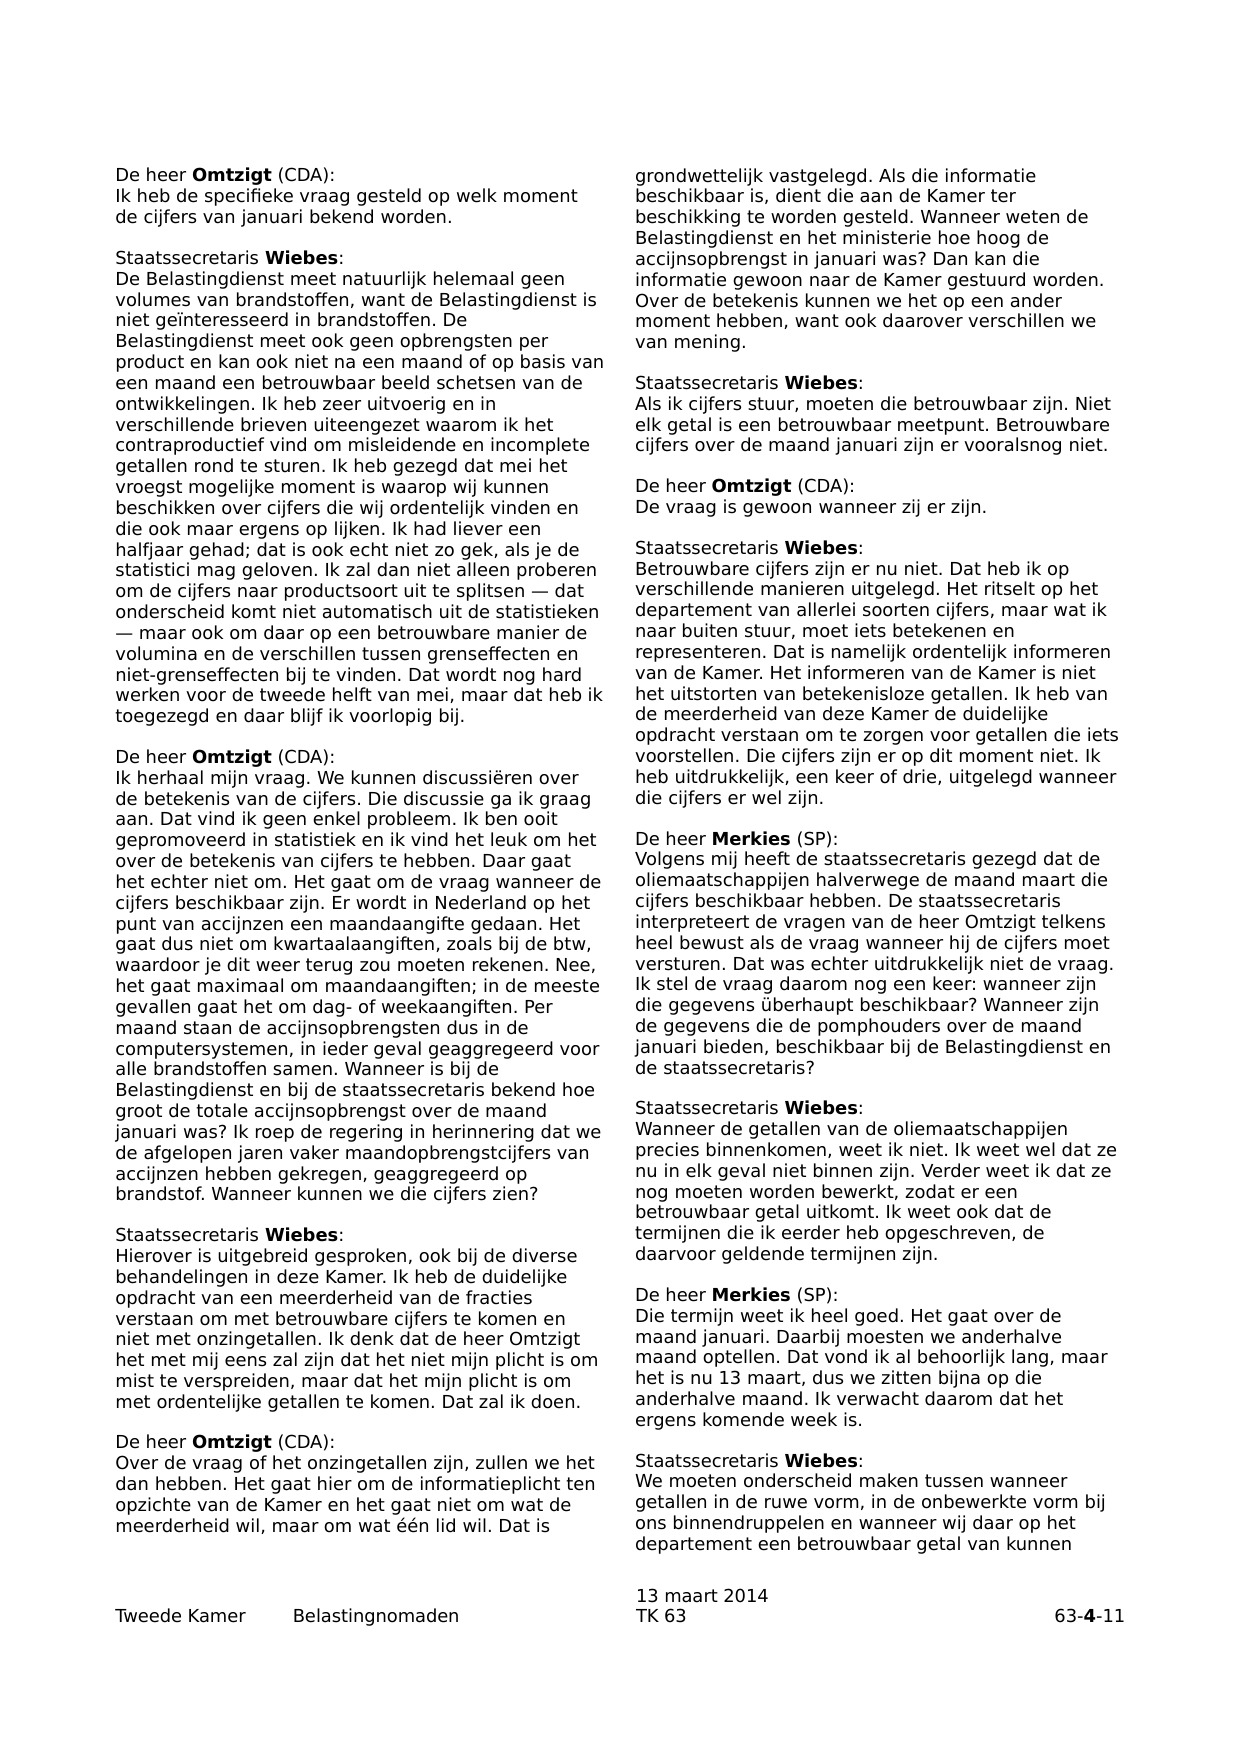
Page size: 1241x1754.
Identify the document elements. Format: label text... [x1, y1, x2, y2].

text De heer Omtzigt (CDA): [115, 1432, 605, 1453]
text De heer Merkies (SP): [635, 828, 1125, 849]
text De heer Merkies (SP): [635, 1285, 1125, 1306]
text Over de vraag of het onzingetallen zijn, zullen we het dan hebben. Het gaat hier om de informatieplicht ten opzichte van de Kamer en het gaat niet om wat de meerderheid wil, maar om wat één lid wil. Dat is [115, 1453, 605, 1536]
text Ik heb de specifieke vraag gesteld op welk moment de cijfers van januari bekend worden. [115, 186, 605, 228]
text Wanneer de getallen van de oliemaatschappijen precies binnenkomen, weet ik niet. Ik weet wel dat ze nu in elk geval niet binnen zijn. Verder weet ik dat ze nog moeten worden bewerkt, zodat er een betrouwbaar getal uitkomt. Ik weet ook dat de termijnen die ik eerder heb opgeschreven, de daarvoor geldende termijnen zijn. [635, 1119, 1125, 1265]
text Staatssecretaris Wiebes: [635, 538, 1125, 558]
text Staatssecretaris Wiebes: [635, 1098, 1125, 1119]
text Ik herhaal mijn vraag. We kunnen discussiëren over de betekenis van de cijfers. Die discussie ga ik graag aan. Dat vind ik geen enkel probleem. Ik ben ooit gepromoveerd in statistiek en ik vind het leuk om het over de betekenis van cijfers te hebben. Daar gaat het echter niet om. Het gaat om de vraag wanneer de cijfers beschikbaar zijn. Er wordt in Nederland op het punt van accijnzen een maandaangifte gedaan. Het gaat dus niet om kwartaalaangiften, zoals bij de btw, waardoor je dit weer terug zou moeten rekenen. Nee, het gaat maximaal om maandaangiften; in de meeste gevallen gaat het om dag- of weekaangiften. Per maand staan de accijnsopbrengsten dus in de computersystemen, in ieder geval geaggregeerd voor alle brandstoffen samen. Wanneer is bij de Belastingdienst en bij de staatssecretaris bekend hoe groot de totale accijnsopbrengst over de maand januari was? Ik roep de regering in herinnering dat we de afgelopen jaren vaker maandopbrengstcijfers van accijnzen hebben gekregen, geaggregeerd op brandstof. Wanneer kunnen we die cijfers zien? [115, 767, 605, 1205]
text Staatssecretaris Wiebes: [115, 1225, 605, 1246]
text Volgens mij heeft de staatssecretaris gezegd dat de oliemaatschappijen halverwege de maand maart die cijfers beschikbaar hebben. De staatssecretaris interpreteert de vragen van de heer Omtzigt telkens heel bewust als de vraag wanneer hij de cijfers moet versturen. Dat was echter uitdrukkelijk niet de vraag. Ik stel de vraag daarom nog een keer: wanneer zijn die gegevens überhaupt beschikbaar? Wanneer zijn de gegevens die de pomphouders over de maand januari bieden, beschikbaar bij de Belastingdienst en de staatssecretaris? [635, 849, 1125, 1078]
text Hierover is uitgebreid gesproken, ook bij de diverse behandelingen in deze Kamer. Ik heb de duidelijke opdracht van een meerderheid van de fracties verstaan om met betrouwbare cijfers te komen en niet met onzingetallen. Ik denk dat de heer Omtzigt het met mij eens zal zijn dat het niet mijn plicht is om mist te verspreiden, maar dat het mijn plicht is om met ordentelijke getallen te komen. Dat zal ik doen. [115, 1246, 605, 1412]
text Die termijn weet ik heel goed. Het gaat over de maand januari. Daarbij moesten we anderhalve maand optellen. Dat vond ik al behoorlijk lang, maar het is nu 13 maart, dus we zitten bijna op die anderhalve maand. Ik verwacht daarom dat het ergens komende week is. [635, 1306, 1125, 1431]
text Staatssecretaris Wiebes: [115, 248, 605, 268]
text Betrouwbare cijfers zijn er nu niet. Dat heb ik op verschillende manieren uitgelegd. Het ritselt op het departement van allerlei soorten cijfers, maar wat ik naar buiten stuur, moet iets betekenen en representeren. Dat is namelijk ordentelijk informeren van de Kamer. Het informeren van de Kamer is niet het uitstorten van betekenisloze getallen. Ik heb van de meerderheid van deze Kamer de duidelijke opdracht verstaan om te zorgen voor getallen die iets voorstellen. Die cijfers zijn er op dit moment niet. Ik heb uitdrukkelijk, een keer of drie, uitgelegd wanneer die cijfers er wel zijn. [635, 558, 1125, 808]
text De heer Omtzigt (CDA): [635, 476, 1125, 497]
text De heer Omtzigt (CDA): [115, 165, 605, 186]
text Staatssecretaris Wiebes: [635, 373, 1125, 393]
text Als ik cijfers stuur, moeten die betrouwbaar zijn. Niet elk getal is een betrouwbaar meetpunt. Betrouwbare cijfers over de maand januari zijn er vooralsnog niet. [635, 393, 1125, 456]
text We moeten onderscheid maken tussen wanneer getallen in de ruwe vorm, in de onbewerkte vorm bij ons binnendruppelen en wanneer wij daar op het departement een betrouwbaar getal van kunnen [635, 1471, 1125, 1554]
text grondwettelijk vastgelegd. Als die informatie beschikbaar is, dient die aan de Kamer ter beschikking te worden gesteld. Wanneer weten de Belastingdienst en het ministerie hoe hoog de accijnsopbrengst in januari was? Dan kan die informatie gewoon naar de Kamer gestuurd worden. Over de betekenis kunnen we het op een ander moment hebben, want ook daarover verschillen we van mening. [635, 165, 1125, 353]
text De Belastingdienst meet natuurlijk helemaal geen volumes van brandstoffen, want de Belastingdienst is niet geïnteresseerd in brandstoffen. De Belastingdienst meet ook geen opbrengsten per product en kan ook niet na een maand of op basis van een maand een betrouwbaar beeld schetsen van de ontwikkelingen. Ik heb zeer uitvoerig en in verschillende brieven uiteengezet waarom ik het contraproductief vind om misleidende en incomplete getallen rond te sturen. Ik heb gezegd dat mei het vroegst mogelijke moment is waarop wij kunnen beschikken over cijfers die wij ordentelijk vinden en die ook maar ergens op lijken. Ik had liever een halfjaar gehad; dat is ook echt niet zo gek, als je de statistici mag geloven. Ik zal dan niet alleen proberen om de cijfers naar productsoort uit te splitsen — dat onderscheid komt niet automatisch uit de statistieken — maar ook om daar op een betrouwbare manier de volumina en de verschillen tussen grenseffecten en niet-grenseffecten bij te vinden. Dat wordt nog hard werken voor de tweede helft van mei, maar dat heb ik toegezegd en daar blijf ik voorlopig bij. [115, 268, 605, 727]
text Staatssecretaris Wiebes: [635, 1451, 1125, 1471]
text De heer Omtzigt (CDA): [115, 747, 605, 767]
text De vraag is gewoon wanneer zij er zijn. [635, 497, 1125, 518]
